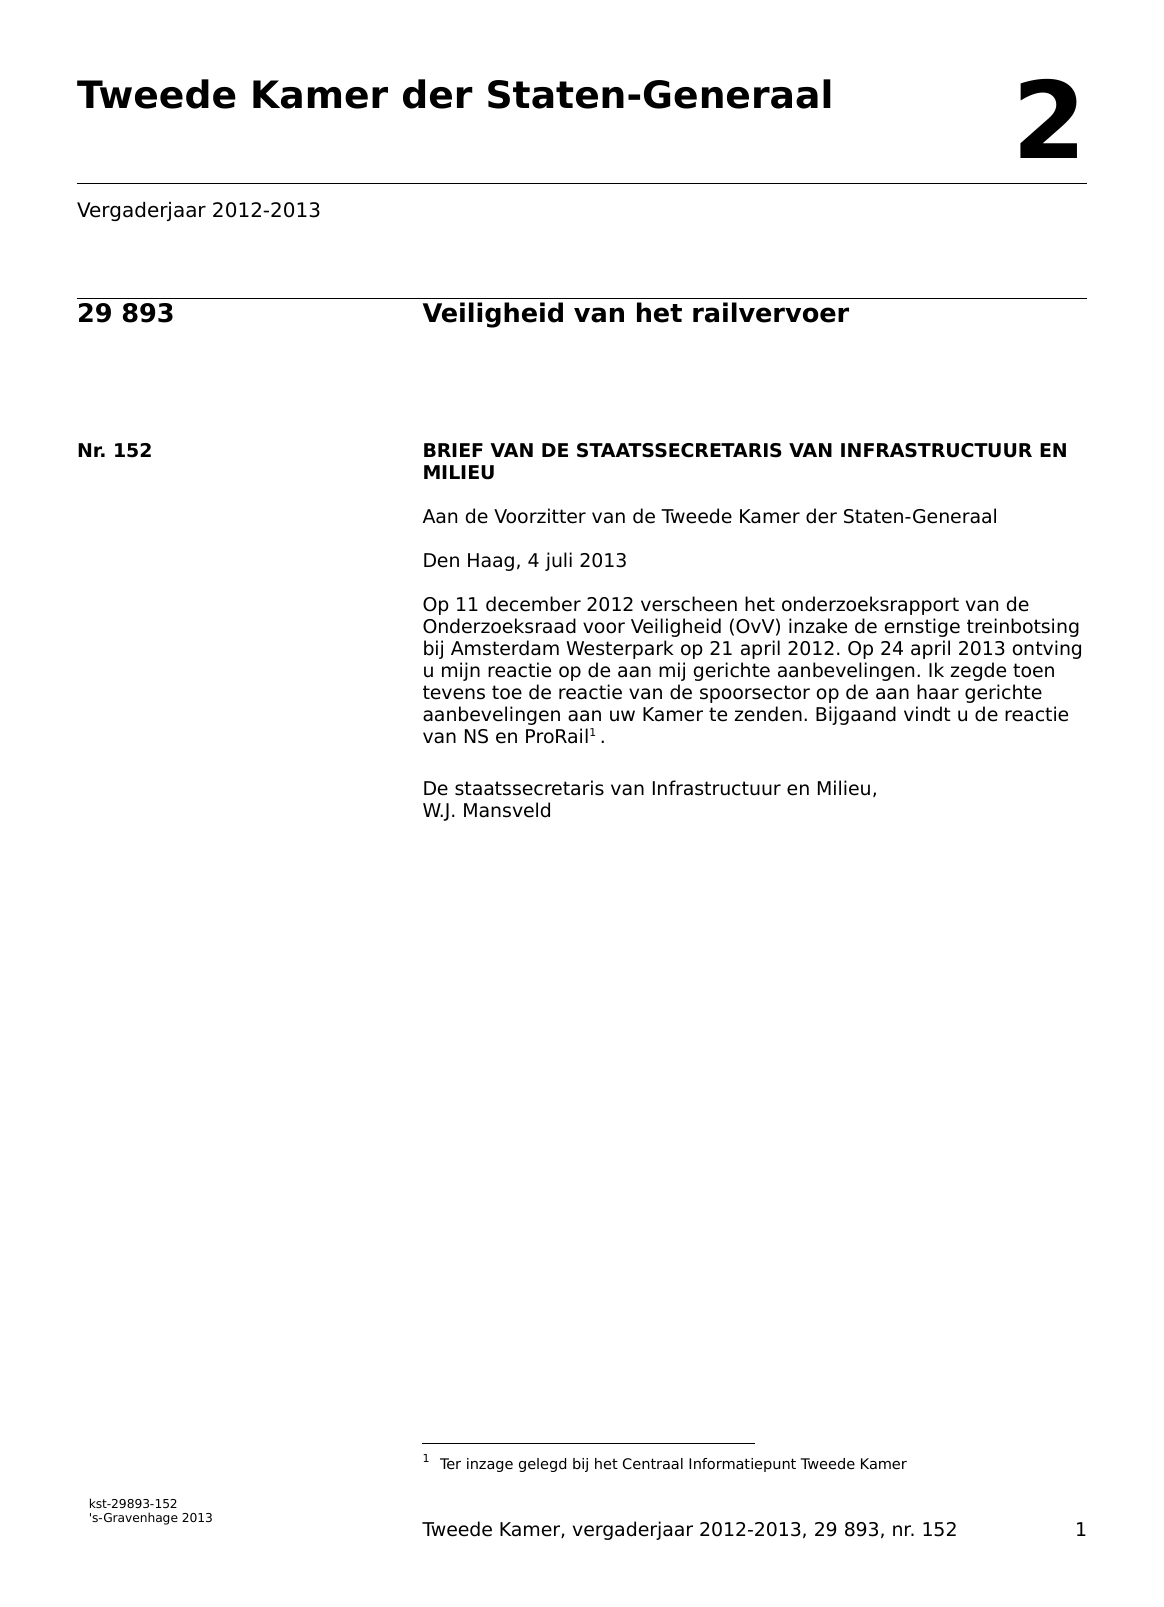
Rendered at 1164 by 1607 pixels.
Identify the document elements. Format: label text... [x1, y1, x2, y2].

table_header 2 [886, 59, 1087, 183]
subtitle 29 893 Veiligheid van het railvervoer [77, 299, 1087, 329]
table_cell Vergaderjaar 2012-2013 [77, 184, 1087, 298]
text Op 11 december 2012 verscheen het onderzoeksrapport van de Onderzoeksraad voor Veiligheid (OvV) inzake de ernstige treinbotsing bij Amsterdam Westerpark op 21 april 2012. Op 24 april 2013 ontving u mijn reactie op de aan mij gerichte aanbevelingen. Ik zegde toen tevens toe de reactie van de spoorsector op de aan haar gerichte aanbevelingen aan uw Kamer te zenden. Bijgaand vindt u de reactie van NS en ProRail. [422, 594, 1087, 748]
text Ter inzage gelegd bij het Centraal Informatiepunt Tweede Kamer [422, 1452, 1087, 1474]
table_header Tweede Kamer der Staten-Generaal [77, 59, 886, 183]
text Aan de Voorzitter van de Tweede Kamer der Staten-Generaal [422, 506, 1087, 528]
text 's-Gravenhage 2013 [88, 1511, 323, 1525]
subtitle Nr. 152 BRIEF VAN DE STAATSSECRETARIS VAN INFRASTRUCTUUR EN MILIEU [77, 440, 1087, 484]
text kst-29893-152 [88, 1497, 323, 1511]
text De staatssecretaris van Infrastructuur en Milieu, W.J. Mansveld [422, 778, 1087, 822]
text Den Haag, 4 juli 2013 [422, 550, 1087, 572]
